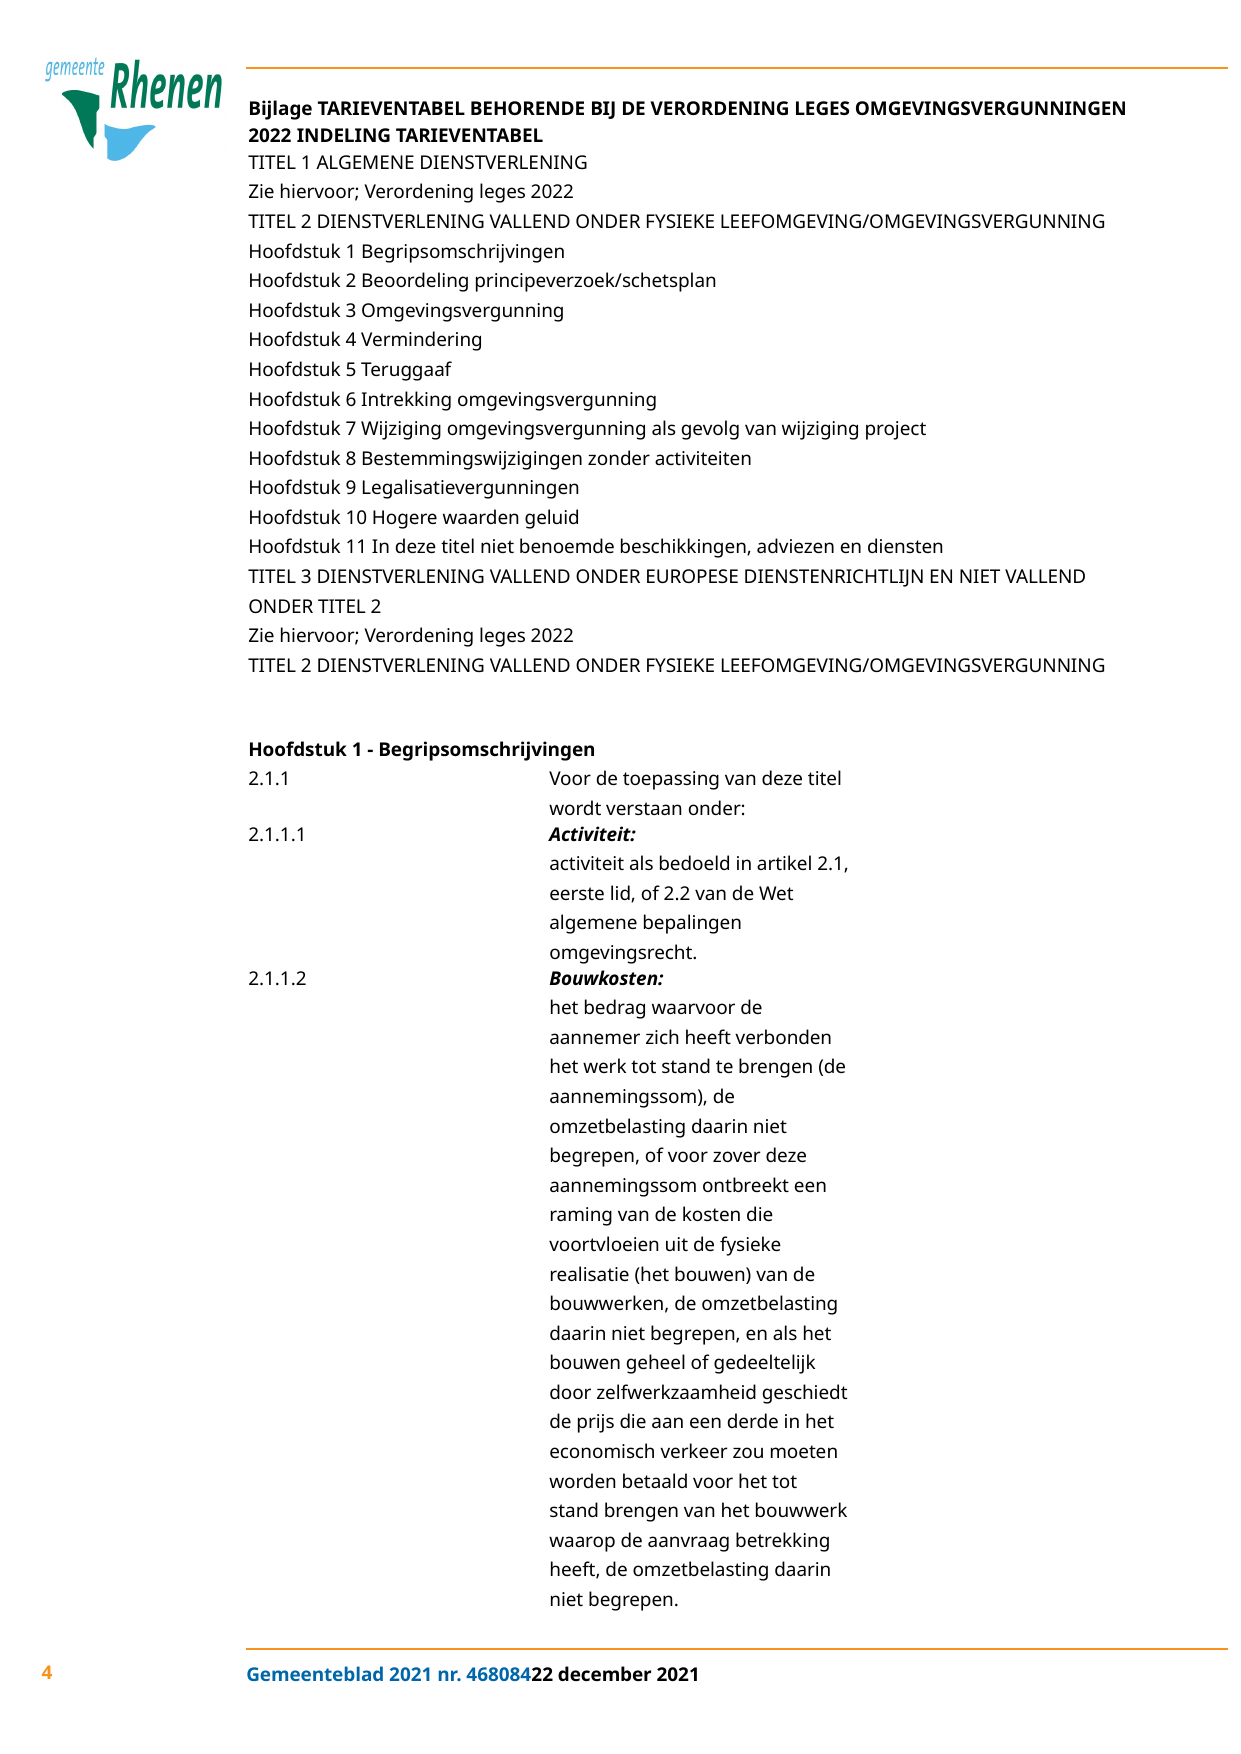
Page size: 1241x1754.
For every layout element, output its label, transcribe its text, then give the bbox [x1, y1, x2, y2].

text Zie hiervoor; Verordening leges 2022 [248, 179, 1152, 204]
text Hoofdstuk 7 Wijziging omgevingsvergunning als gevolg van wijziging project [248, 415, 1152, 441]
text Bijlage TARIEVENTABEL BEHORENDE BIJ DE VERORDENING LEGES OMGEVINGSVERGUNNINGEN 2022 INDELING TARIEVENTABEL [248, 95, 1152, 149]
table_cell [850, 821, 1152, 965]
text Hoofdstuk 9 Legalisatievergunningen [248, 474, 1152, 500]
text Hoofdstuk 5 Teruggaaf [248, 356, 1152, 382]
text Hoofdstuk 1 Begripsomschrijvingen [248, 238, 1152, 263]
text Hoofdstuk 3 Omgevingsvergunning [248, 297, 1152, 323]
table_header Hoofdstuk 1 - Begripsomschrijvingen [248, 736, 1152, 762]
table_header [248, 682, 1152, 707]
table_cell Activiteit: activiteit als bedoeld in artikel 2.1, eerste lid, of 2.2 van de Wet algemene bepalingen omgevingsrecht. [549, 821, 850, 965]
table_cell 2.1.1.2 [248, 965, 549, 1612]
text TITEL 2 DIENSTVERLENING VALLEND ONDER FYSIEKE LEEFOMGEVING/OMGEVINGSVERGUNNING [248, 652, 1152, 678]
text TITEL 3 DIENSTVERLENING VALLEND ONDER EUROPESE DIENSTENRICHTLIJN EN NIET VALLEND ONDER TITEL 2 [248, 563, 1152, 618]
text Hoofdstuk 2 Beoordeling principeverzoek/schetsplan [248, 267, 1152, 293]
text Hoofdstuk 6 Intrekking omgevingsvergunning [248, 386, 1152, 411]
text TITEL 2 DIENSTVERLENING VALLEND ONDER FYSIEKE LEEFOMGEVING/OMGEVINGSVERGUNNING [248, 208, 1152, 234]
table_header [850, 766, 1152, 821]
table_cell [248, 708, 474, 733]
table_cell [926, 708, 1152, 733]
text TITEL 1 ALGEMENE DIENSTVERLENING [248, 149, 1152, 175]
table_cell 2.1.1.1 [248, 821, 549, 965]
text Hoofdstuk 10 Hogere waarden geluid [248, 504, 1152, 530]
table_cell [700, 708, 926, 733]
text Hoofdstuk 11 In deze titel niet benoemde beschikkingen, adviezen en diensten [248, 534, 1152, 559]
table_cell [474, 708, 700, 733]
text Hoofdstuk 4 Vermindering [248, 327, 1152, 352]
picture [41, 47, 231, 172]
text Zie hiervoor; Verordening leges 2022 [248, 622, 1152, 648]
table_header 2.1.1 [248, 766, 549, 821]
table_cell [850, 965, 1152, 1612]
table_cell Bouwkosten: het bedrag waarvoor de aannemer zich heeft verbonden het werk tot stand te brengen (de aannemingssom), de omzetbelasting daarin niet begrepen, of voor zover deze aannemingssom ontbreekt een raming van de kosten die voortvloeien uit de fysieke realisatie (het bouwen) van de bouwwerken, de omzetbelasting daarin niet begrepen, en als het bouwen geheel of gedeeltelijk door zelfwerkzaamheid geschiedt de prijs die aan een derde in het economisch verkeer zou moeten worden betaald voor het tot stand brengen van het bouwwerk waarop de aanvraag betrekking heeft, de omzetbelasting daarin niet begrepen. [549, 965, 850, 1612]
text Hoofdstuk 8 Bestemmingswijzigingen zonder activiteiten [248, 445, 1152, 471]
table_header Voor de toepassing van deze titel wordt verstaan onder: [549, 766, 850, 821]
